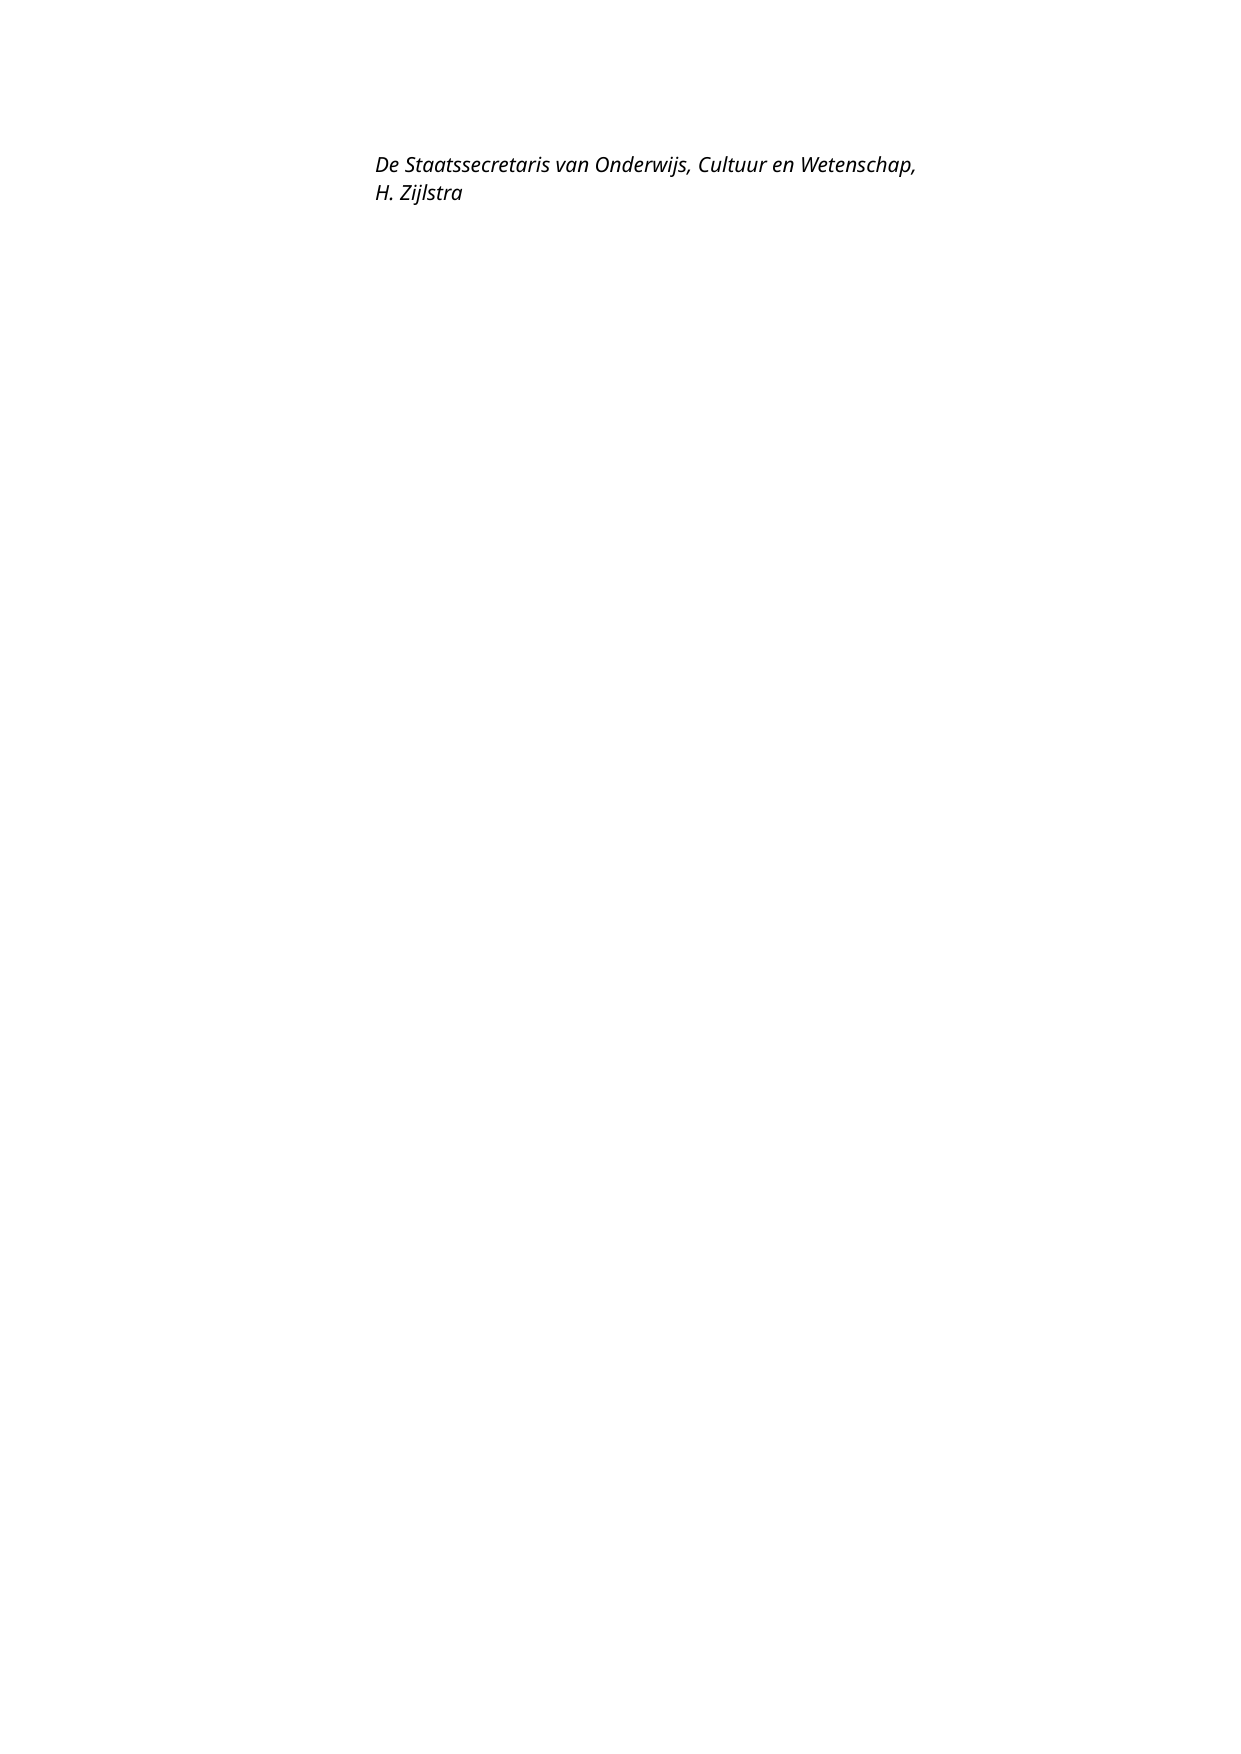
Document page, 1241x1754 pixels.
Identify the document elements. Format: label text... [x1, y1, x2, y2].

text De Staatssecretaris van Onderwijs, Cultuur en Wetenschap, [375, 150, 1090, 178]
text H. Zijlstra [375, 178, 1090, 207]
